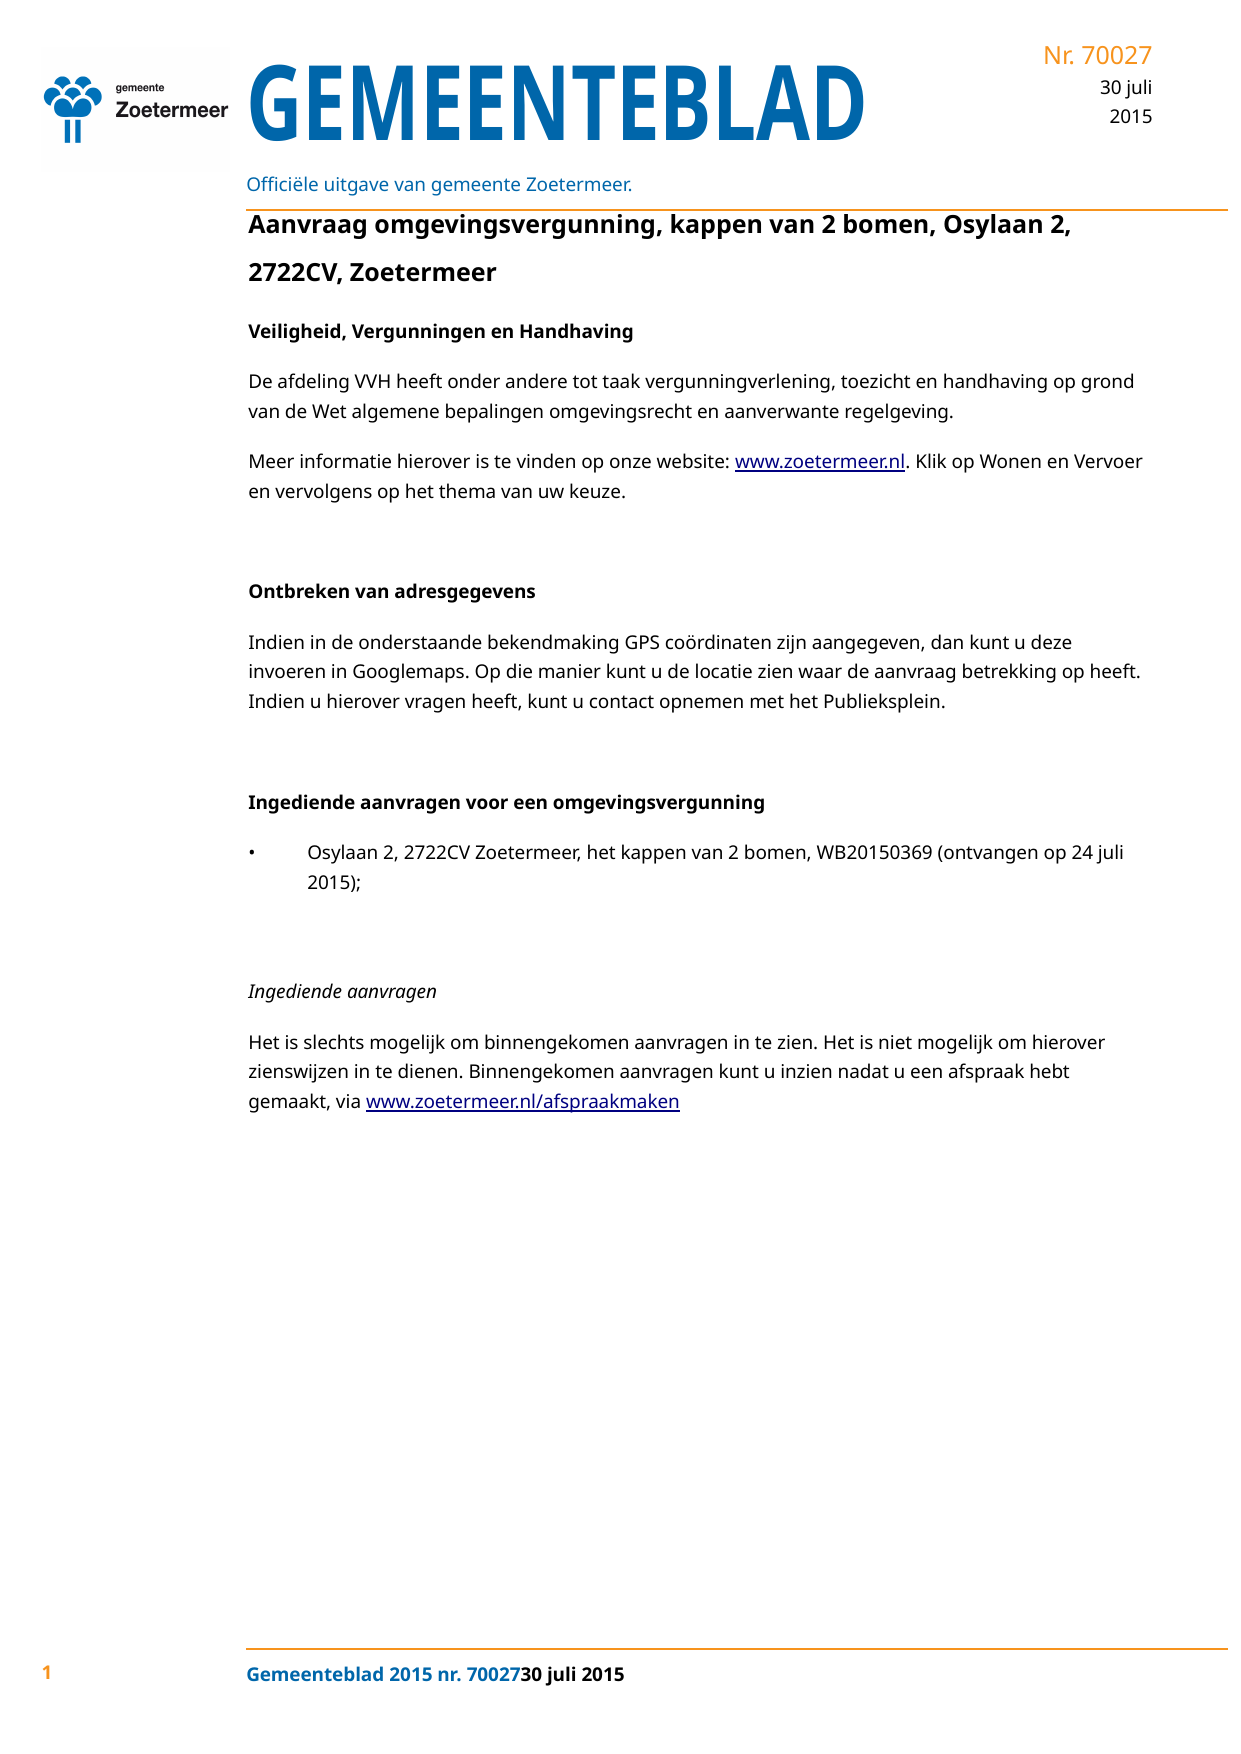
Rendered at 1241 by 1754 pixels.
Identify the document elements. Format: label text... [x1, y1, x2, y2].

text Indien in de onderstaande bekendmaking GPS coördinaten zijn aangegeven, dan kunt u deze invoeren in Googlemaps. Op die manier kunt u de locatie zien waar de aanvraag betrekking op heeft. Indien u hierover vragen heeft, kunt u contact opnemen met het Publieksplein. [248, 629, 1152, 714]
text De afdeling VVH heeft onder andere tot taak vergunningverlening, toezicht en handhaving op grond van de Wet algemene bepalingen omgevingsrecht en aanverwante regelgeving. [248, 368, 1152, 424]
text Ontbreken van adresgegevens [248, 579, 1152, 604]
text Aanvraag omgevingsvergunning, kappen van 2 bomen, Osylaan 2, 2722CV, Zoetermeer [248, 211, 1152, 288]
list Osylaan 2, 2722CV Zoetermeer, het kappen van 2 bomen, WB20150369 (ontvangen op 24 juli 2015); [248, 839, 1152, 895]
picture [41, 47, 231, 172]
text Ingediende aanvragen [248, 979, 1152, 1004]
text Veiligheid, Vergunningen en Handhaving [248, 318, 1152, 344]
text Ingediende aanvragen voor een omgevingsvergunning [248, 789, 1152, 815]
text Meer informatie hierover is te vinden op onze website: www.zoetermeer.nl. Klik op Wonen en Vervoer en vervolgens op het thema van uw keuze. [248, 448, 1152, 504]
text Het is slechts mogelijk om binnengekomen aanvragen in te zien. Het is niet mogelijk om hierover zienswijzen in te dienen. Binnengekomen aanvragen kunt u inzien nadat u een afspraak hebt gemaakt, via www.zoetermeer.nl/afspraakmaken [248, 1029, 1152, 1114]
